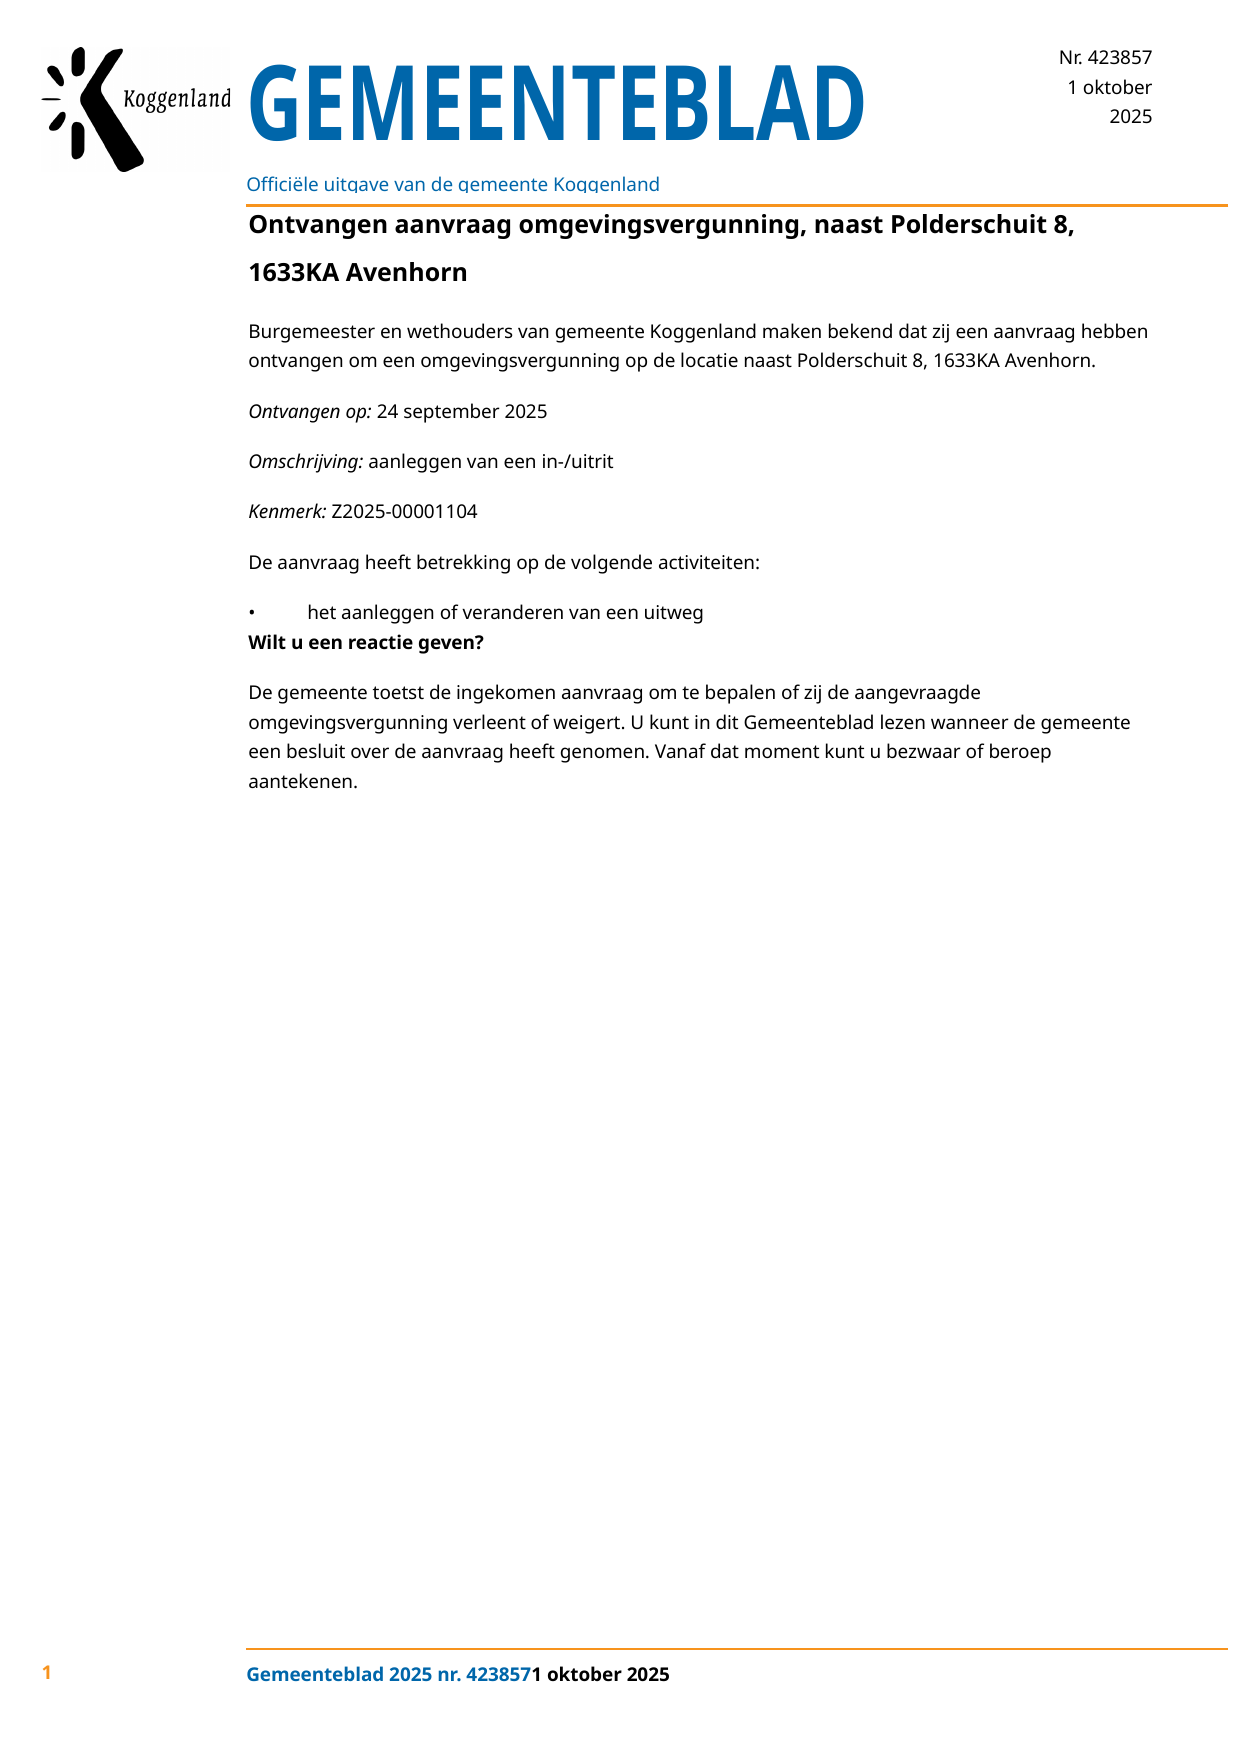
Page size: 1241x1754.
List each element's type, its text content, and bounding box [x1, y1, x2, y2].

text Ontvangen aanvraag omgevingsvergunning, naast Polderschuit 8, 1633KA Avenhorn [248, 207, 1152, 288]
picture [41, 47, 231, 172]
text Wilt u een reactie geven? [248, 629, 1152, 655]
text Kenmerk: Z2025-00001104 [248, 499, 1152, 524]
text De gemeente toetst de ingekomen aanvraag om te bepalen of zij de aangevraagde omgevingsvergunning verleent of weigert. U kunt in dit Gemeenteblad lezen wanneer de gemeente een besluit over de aanvraag heeft genomen. Vanaf dat moment kunt u bezwaar of beroep aantekenen. [248, 679, 1152, 794]
text Ontvangen op: 24 september 2025 [248, 398, 1152, 424]
text De aanvraag heeft betrekking op de volgende activiteiten: [248, 549, 1152, 575]
list het aanleggen of veranderen van een uitweg [248, 599, 1152, 625]
text Burgemeester en wethouders van gemeente Koggenland maken bekend dat zij een aanvraag hebben ontvangen om een omgevingsvergunning op de locatie naast Polderschuit 8, 1633KA Avenhorn. [248, 318, 1152, 373]
text Omschrijving: aanleggen van een in-/uitrit [248, 448, 1152, 474]
